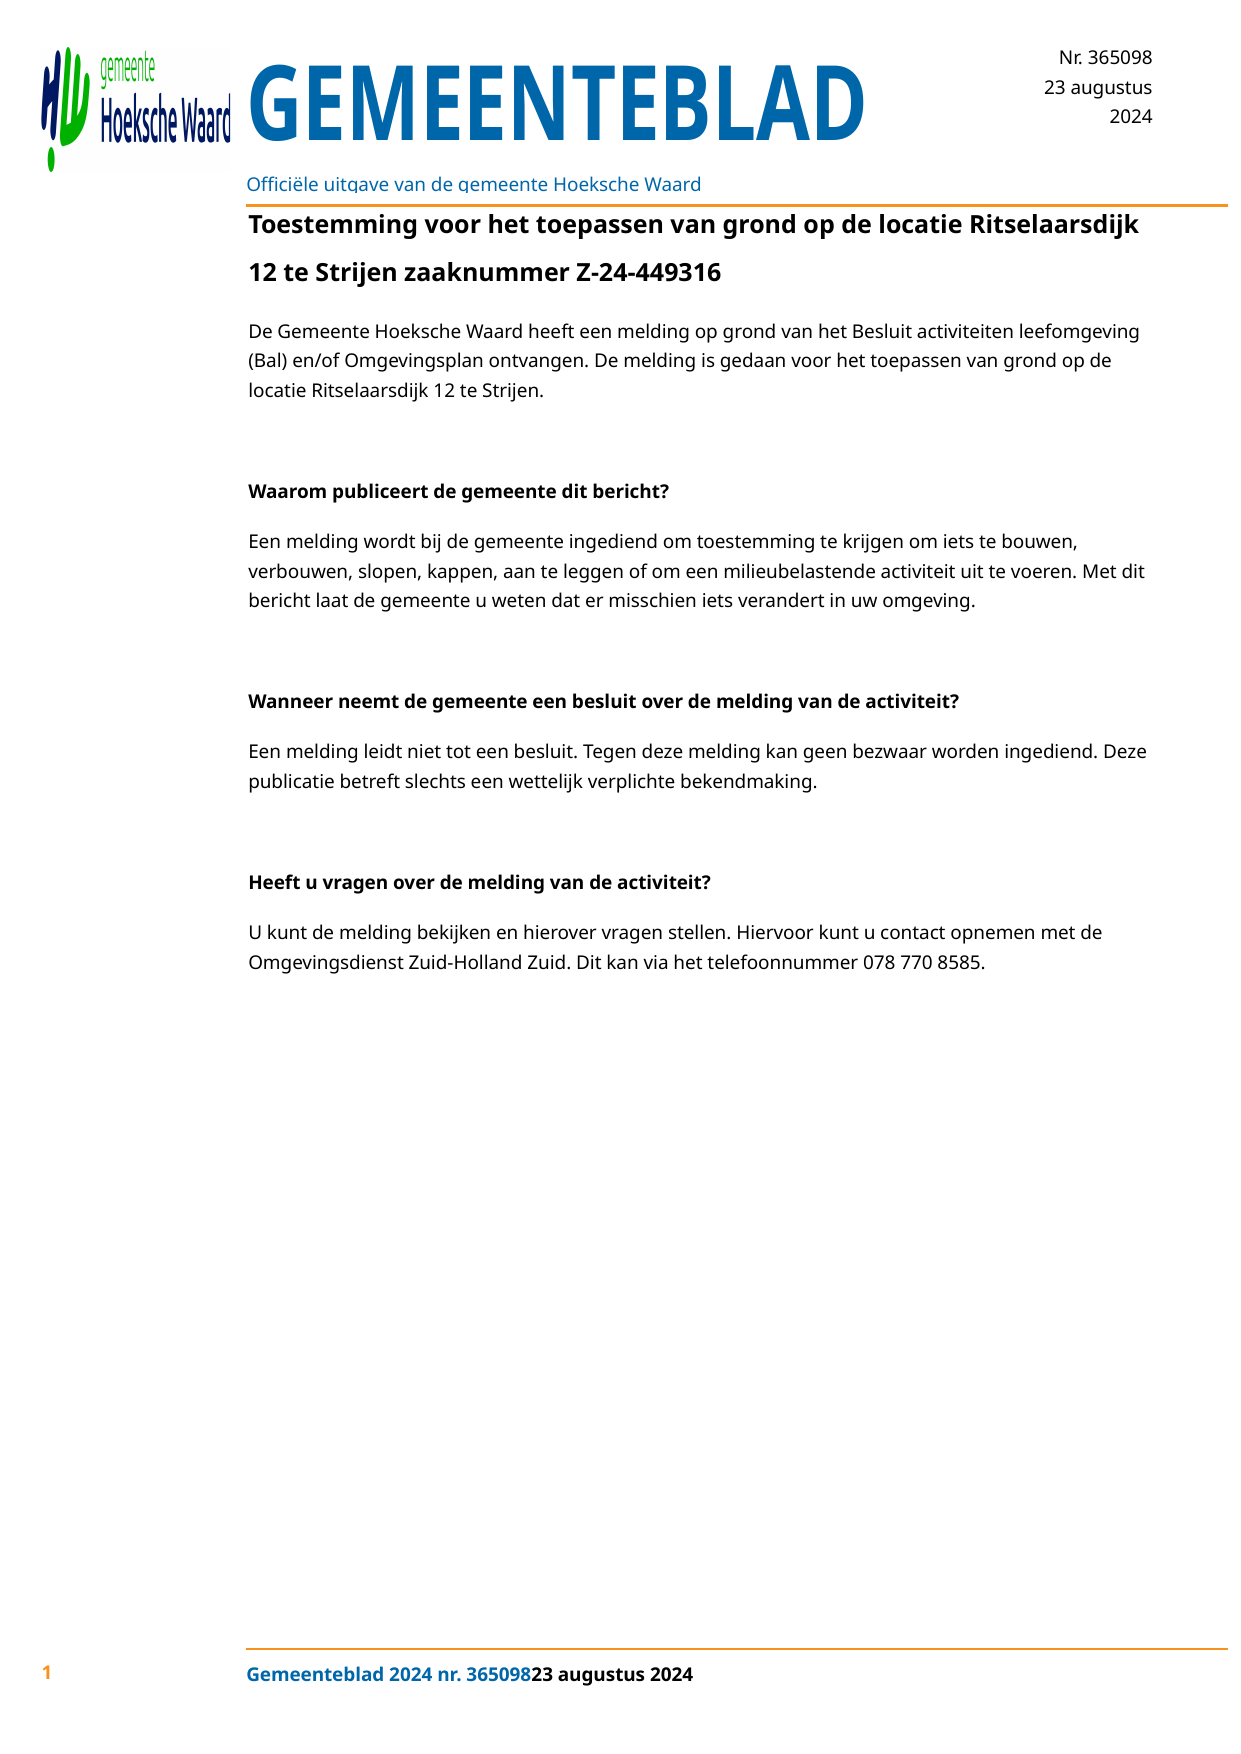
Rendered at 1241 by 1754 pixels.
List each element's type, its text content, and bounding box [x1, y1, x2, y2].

text Een melding leidt niet tot een besluit. Tegen deze melding kan geen bezwaar worden ingediend. Deze publicatie betreft slechts een wettelijk verplichte bekendmaking. [248, 739, 1152, 794]
text Heeft u vragen over de melding van de activiteit? [248, 869, 1152, 895]
text U kunt de melding bekijken en hierover vragen stellen. Hiervoor kunt u contact opnemen met de Omgevingsdienst Zuid-Holland Zuid. Dit kan via het telefoonnummer 078 770 8585. [248, 919, 1152, 975]
text Waarom publiceert de gemeente dit bericht? [248, 478, 1152, 504]
text Wanneer neemt de gemeente een besluit over de melding van de activiteit? [248, 688, 1152, 714]
text Toestemming voor het toepassen van grond op de locatie Ritselaarsdijk 12 te Strijen zaaknummer Z-24-449316 [248, 207, 1152, 288]
text Een melding wordt bij de gemeente ingediend om toestemming te krijgen om iets te bouwen, verbouwen, slopen, kappen, aan te leggen of om een milieubelastende activiteit uit te voeren. Met dit bericht laat de gemeente u weten dat er misschien iets verandert in uw omgeving. [248, 528, 1152, 613]
text De Gemeente Hoeksche Waard heeft een melding op grond van het Besluit activiteiten leefomgeving (Bal) en/of Omgevingsplan ontvangen. De melding is gedaan voor het toepassen van grond op de locatie Ritselaarsdijk 12 te Strijen. [248, 318, 1152, 403]
picture [41, 47, 231, 172]
